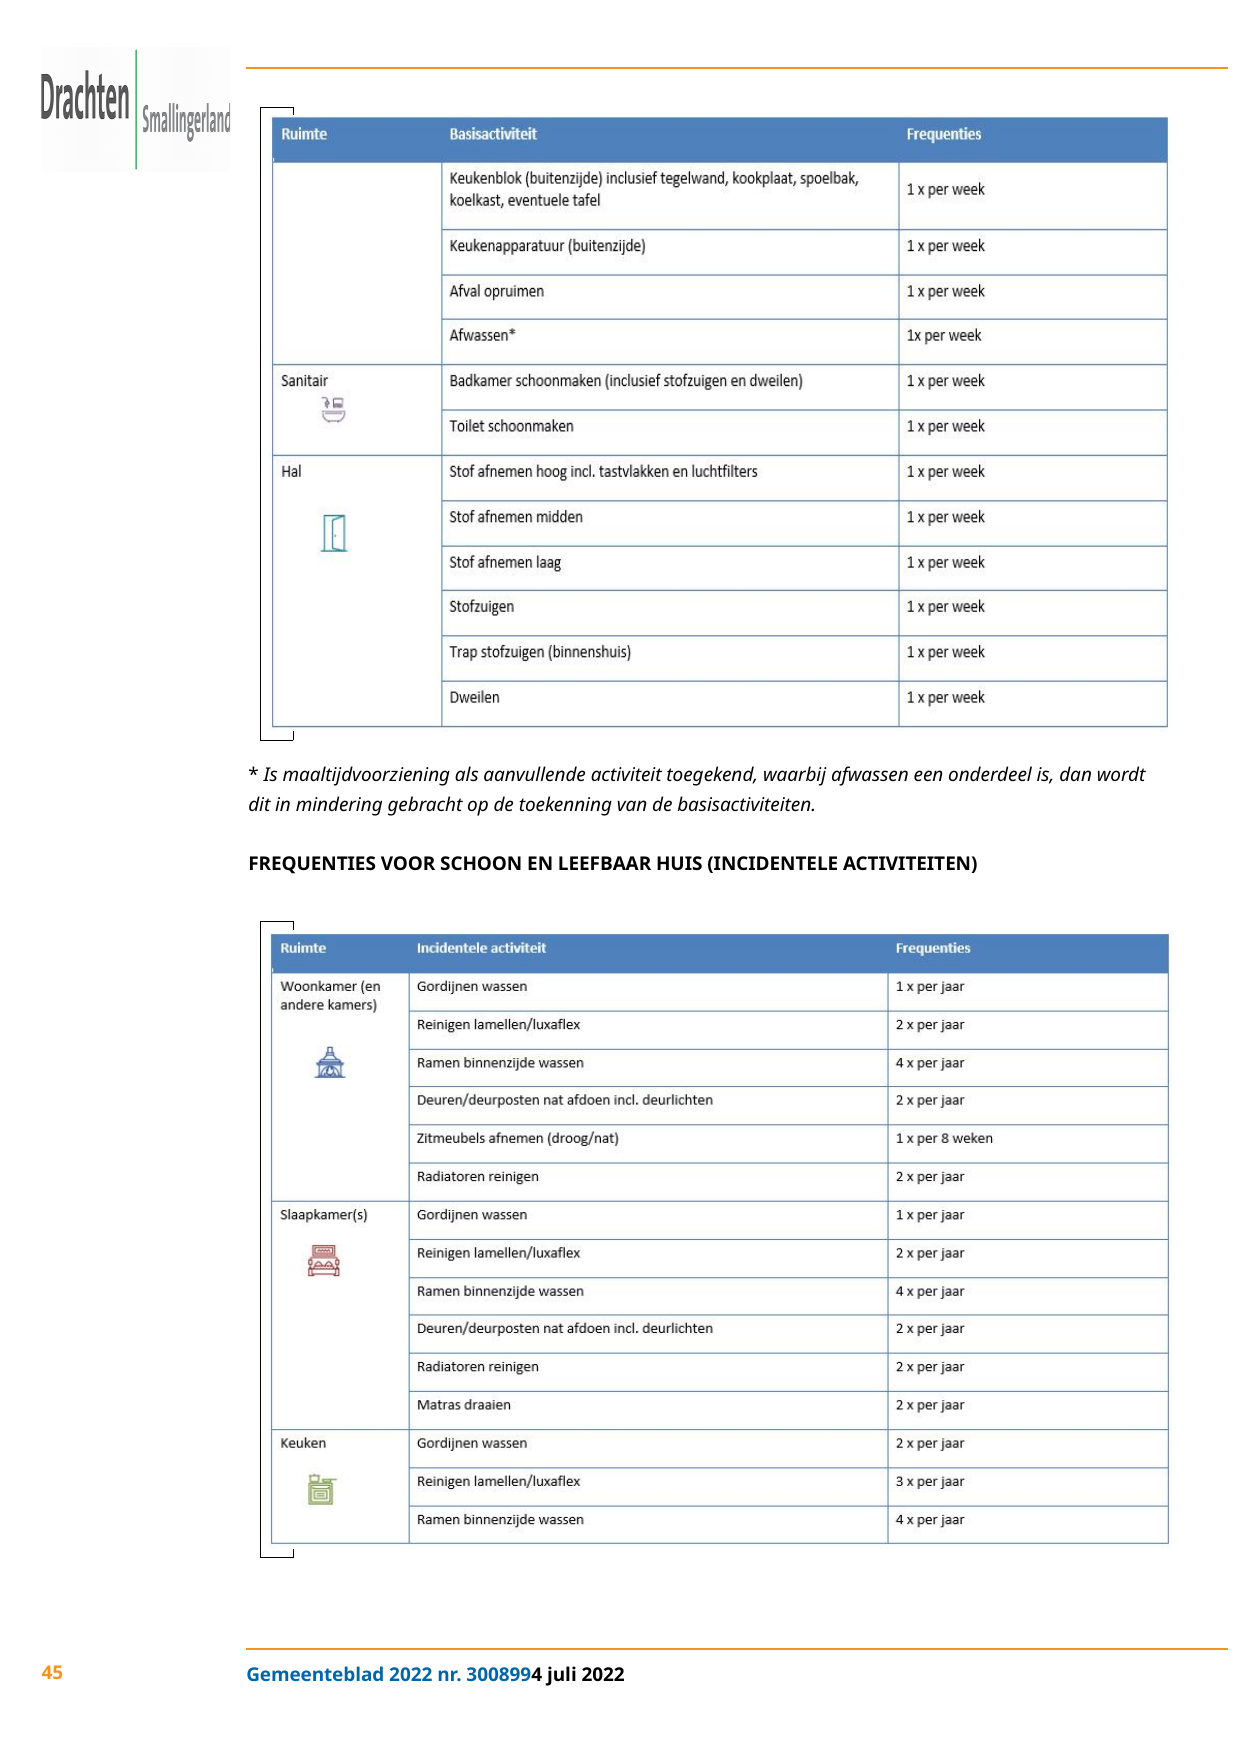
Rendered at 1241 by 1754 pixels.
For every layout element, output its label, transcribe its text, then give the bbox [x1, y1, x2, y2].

text FREQUENTIES VOOR SCHOON EN LEEFBAAR HUIS (INCIDENTELE ACTIVITEITEN) [248, 850, 1152, 876]
picture [41, 47, 231, 172]
text * Is maaltijdvoorziening als aanvullende activiteit toegekend, waarbij afwassen een onderdeel is, dan wordt dit in mindering gebracht op de toekenning van de basisactiviteiten. [248, 761, 1152, 817]
picture [268, 930, 1173, 1549]
picture [268, 115, 1173, 731]
